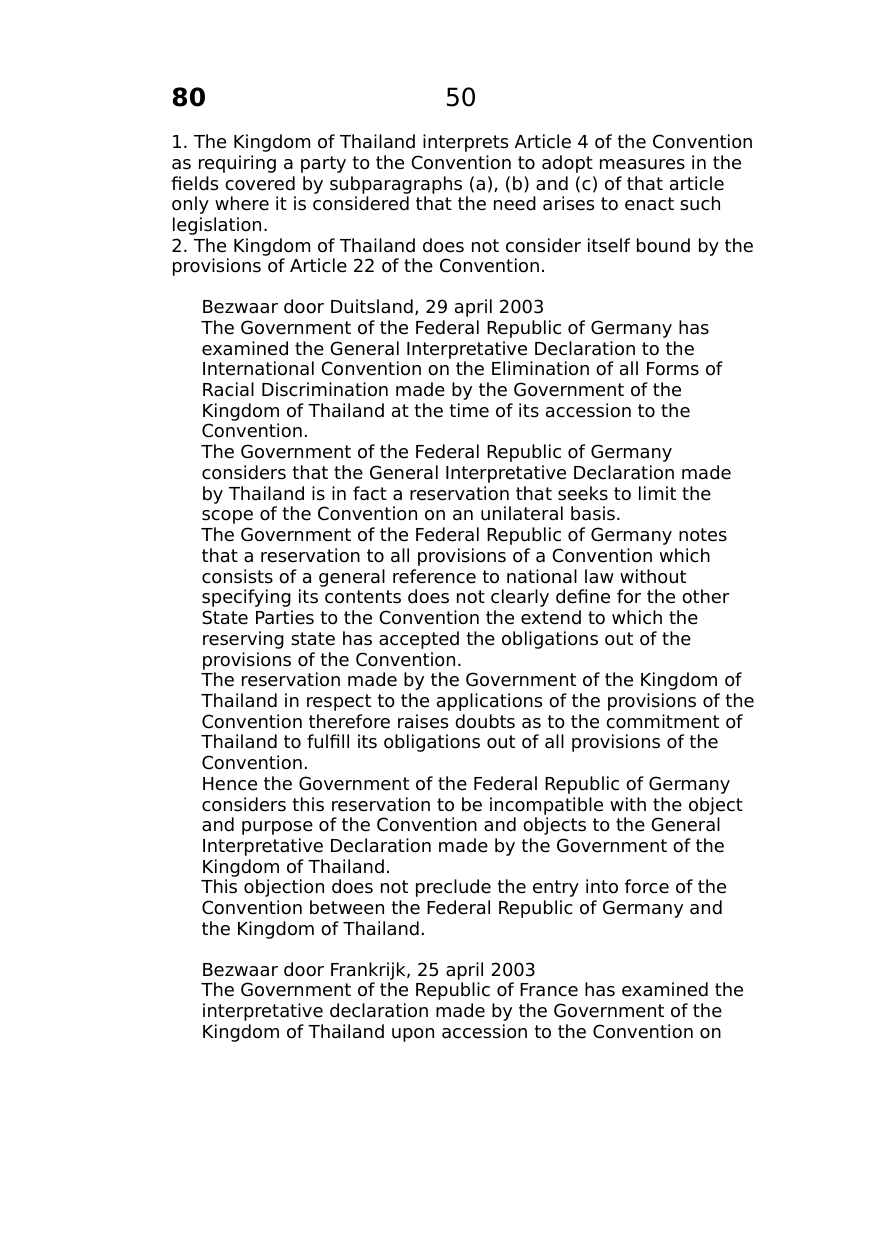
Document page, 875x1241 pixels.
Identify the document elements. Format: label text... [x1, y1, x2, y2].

text The Government of the Republic of France has examined the interpretative declaration made by the Government of the Kingdom of Thailand upon accession to the Convention on [201, 980, 756, 1042]
text The Government of the Federal Republic of Germany considers that the General Interpretative Declaration made by Thailand is in fact a reservation that seeks to limit the scope of the Convention on an unilateral basis. [201, 442, 756, 525]
text This objection does not preclude the entry into force of the Convention between the Federal Republic of Germany and the Kingdom of Thailand. [201, 877, 756, 939]
text 2. The Kingdom of Thailand does not consider itself bound by the provisions of Article 22 of the Convention. [171, 236, 756, 277]
text 1. The Kingdom of Thailand interprets Article 4 of the Convention as requiring a party to the Convention to adopt measures in the fields covered by subparagraphs (a), (b) and (c) of that article only where it is considered that the need arises to enact such legislation. [171, 132, 756, 236]
text Bezwaar door Frankrijk, 25 april 2003 [201, 959, 756, 980]
text The reservation made by the Government of the Kingdom of Thailand in respect to the applications of the provisions of the Convention therefore raises doubts as to the commitment of Thailand to fulfill its obligations out of all provisions of the Convention. [201, 670, 756, 774]
text The Government of the Federal Republic of Germany notes that a reservation to all provisions of a Convention which consists of a general reference to national law without specifying its contents does not clearly define for the other State Parties to the Convention the extend to which the reserving state has accepted the obligations out of the provisions of the Convention. [201, 525, 756, 670]
text The Government of the Federal Republic of Germany has examined the General Interpretative Declaration to the International Convention on the Elimination of all Forms of Racial Discrimination made by the Government of the Kingdom of Thailand at the time of its accession to the Convention. [201, 318, 756, 442]
text Hence the Government of the Federal Republic of Germany considers this reservation to be incompatible with the object and purpose of the Convention and objects to the General Interpretative Declaration made by the Government of the Kingdom of Thailand. [201, 774, 756, 877]
text Bezwaar door Duitsland, 29 april 2003 [201, 297, 756, 318]
